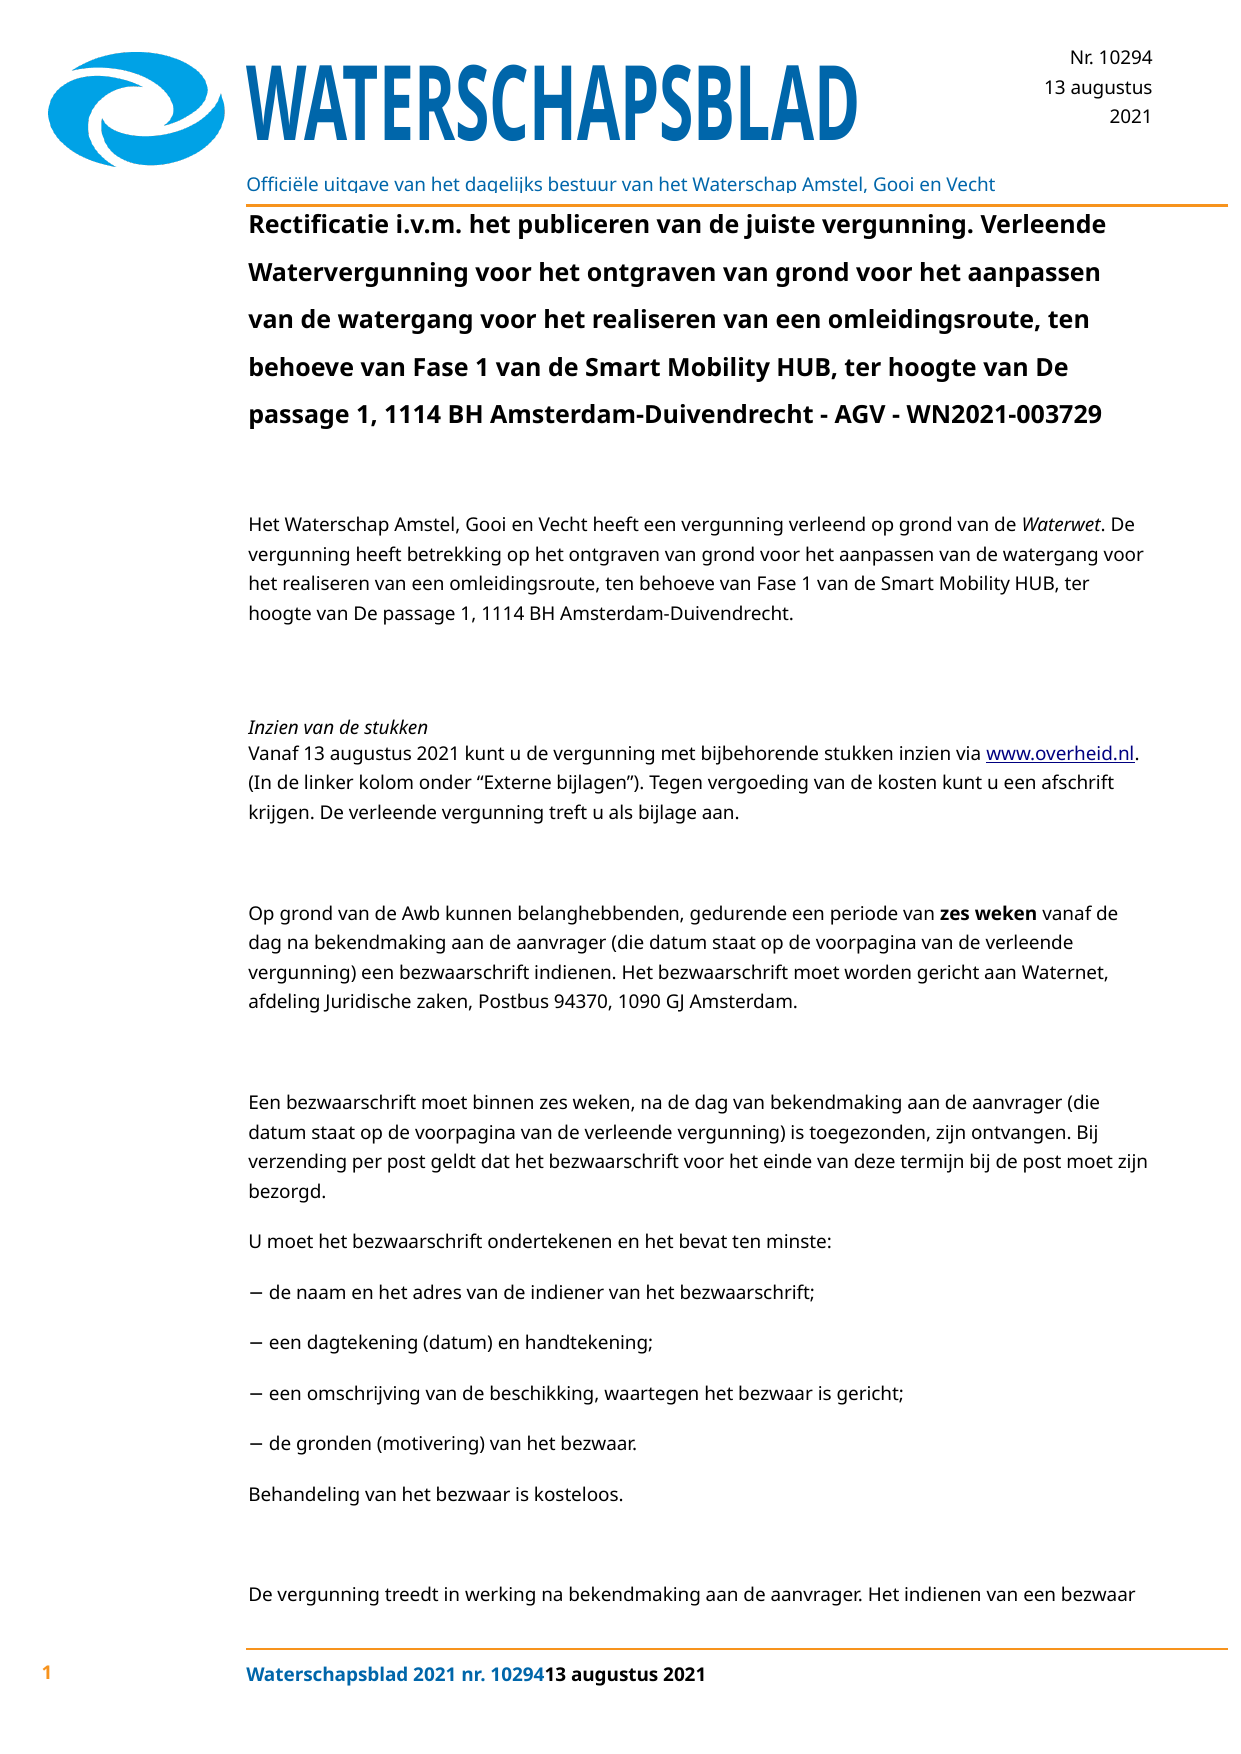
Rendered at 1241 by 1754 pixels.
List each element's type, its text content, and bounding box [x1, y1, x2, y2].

text − een dagtekening (datum) en handtekening; [248, 1329, 1152, 1355]
text U moet het bezwaarschrift ondertekenen en het bevat ten minste: [248, 1229, 1152, 1254]
text Een bezwaarschrift moet binnen zes weken, na de dag van bekendmaking aan de aanvrager (die datum staat op de voorpagina van de verleende vergunning) is toegezonden, zijn ontvangen. Bij verzending per post geldt dat het bezwaarschrift voor het einde van deze termijn bij de post moet zijn bezorgd. [248, 1089, 1152, 1204]
text − de gronden (motivering) van het bezwaar. [248, 1430, 1152, 1456]
text Vanaf 13 augustus 2021 kunt u de vergunning met bijbehorende stukken inzien via www.overheid.nl. (In de linker kolom onder “Externe bijlagen”). Tegen vergoeding van de kosten kunt u een afschrift krijgen. De verleende vergunning treft u als bijlage aan. [248, 740, 1152, 825]
text − de naam en het adres van de indiener van het bezwaarschrift; [248, 1279, 1152, 1305]
text De vergunning treedt in werking na bekendmaking aan de aanvrager. Het indienen van een bezwaar [248, 1582, 1152, 1607]
text Het Waterschap Amstel, Gooi en Vecht heeft een vergunning verleend op grond van de Waterwet. De vergunning heeft betrekking op het ontgraven van grond voor het aanpassen van de watergang voor het realiseren van een omleidingsroute, ten behoeve van Fase 1 van de Smart Mobility HUB, ter hoogte van De passage 1, 1114 BH Amsterdam-Duivendrecht. [248, 511, 1152, 626]
text Inzien van de stukken [248, 714, 1152, 740]
text Op grond van de Awb kunnen belanghebbenden, gedurende een periode van zes weken vanaf de dag na bekendmaking aan de aanvrager (die datum staat op de voorpagina van de verleende vergunning) een bezwaarschrift indienen. Het bezwaarschrift moet worden gericht aan Waternet, afdeling Juridische zaken, Postbus 94370, 1090 GJ Amsterdam. [248, 900, 1152, 1014]
text Behandeling van het bezwaar is kosteloos. [248, 1481, 1152, 1507]
text Rectificatie i.v.m. het publiceren van de juiste vergunning. Verleende Watervergunning voor het ontgraven van grond voor het aanpassen van de watergang voor het realiseren van een omleidingsroute, ten behoeve van Fase 1 van de Smart Mobility HUB, ter hoogte van De passage 1, 1114 BH Amsterdam-Duivendrecht - AGV - WN2021-003729 [248, 207, 1152, 431]
text − een omschrijving van de beschikking, waartegen het bezwaar is gericht; [248, 1380, 1152, 1406]
picture [41, 47, 231, 172]
